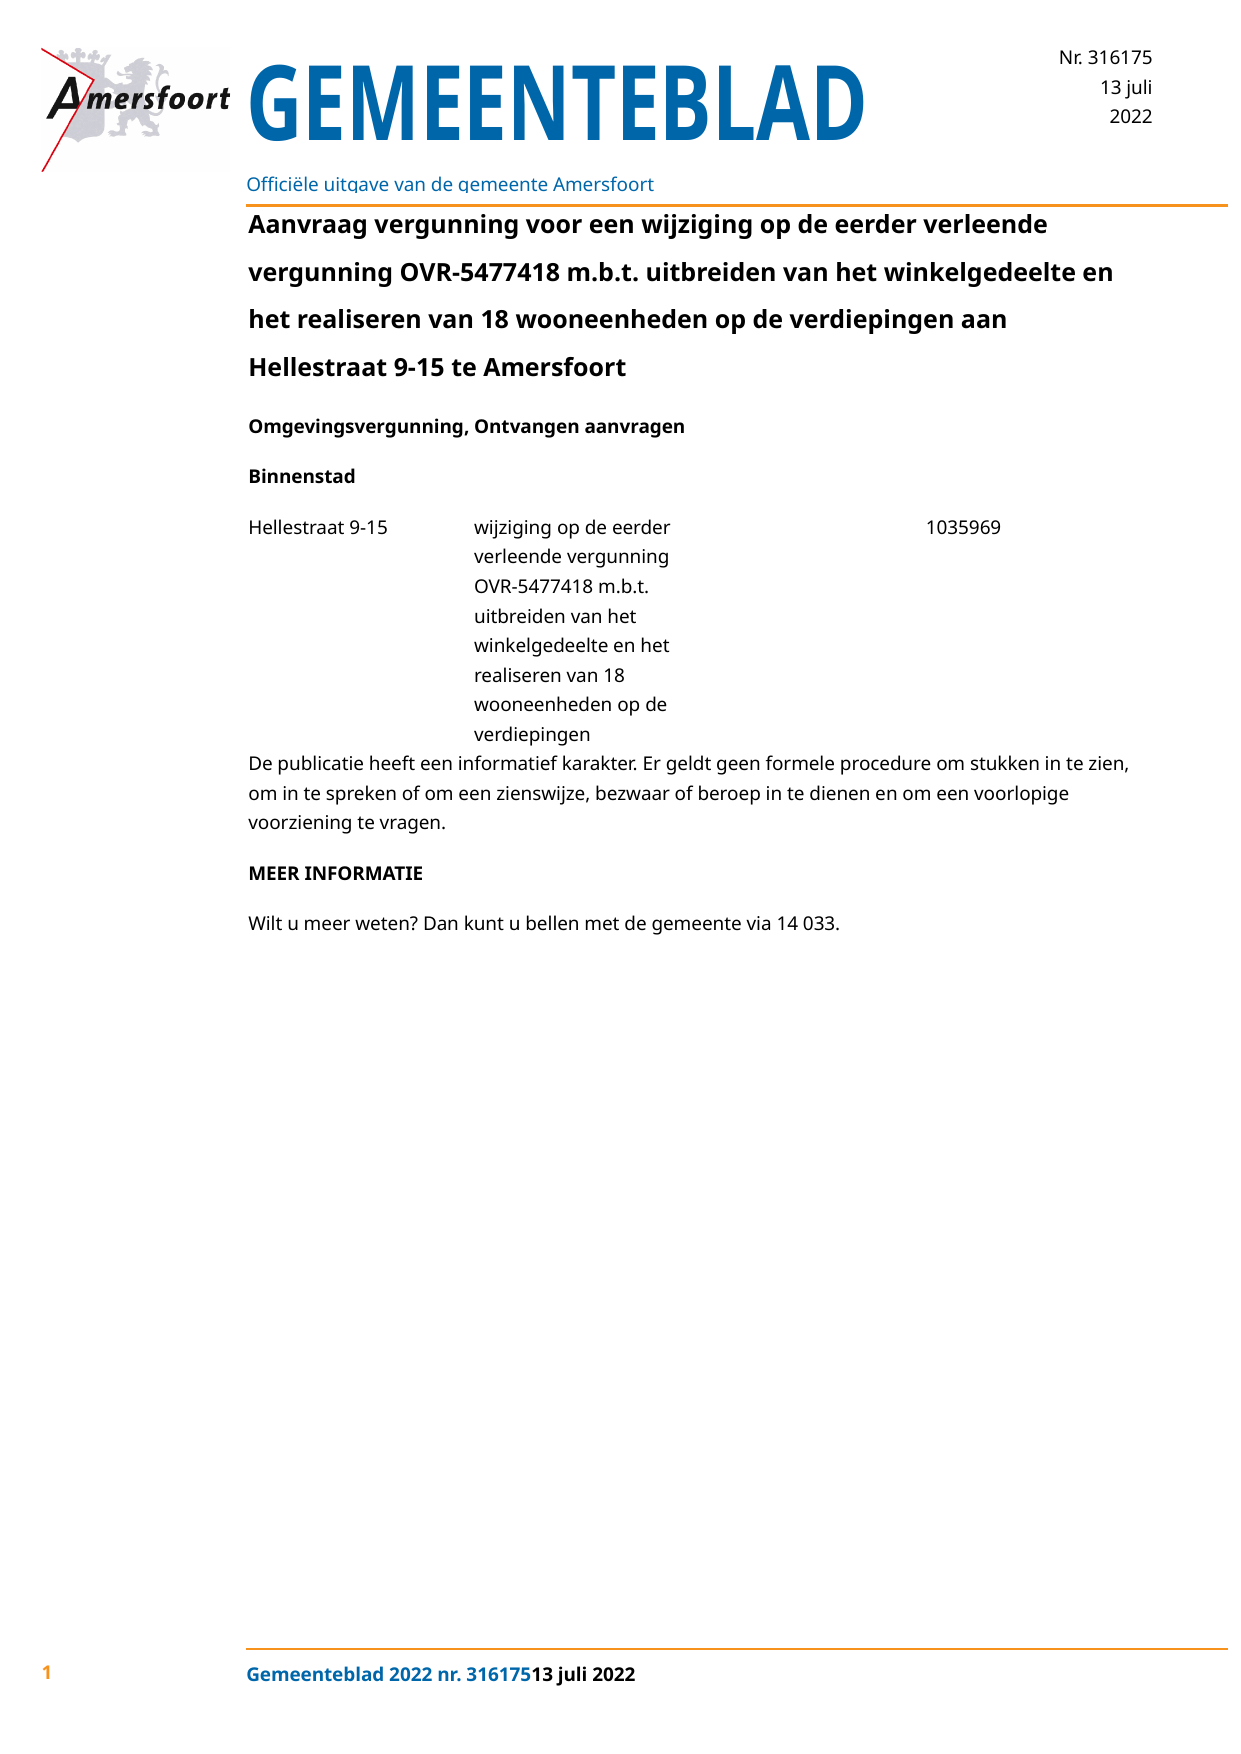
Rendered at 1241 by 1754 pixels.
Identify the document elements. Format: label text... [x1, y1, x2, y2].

text MEER INFORMATIE [248, 860, 1152, 885]
text De publicatie heeft een informatief karakter. Er geldt geen formele procedure om stukken in te zien, om in te spreken of om een zienswijze, bezwaar of beroep in te dienen en om een voorlopige voorziening te vragen. [248, 750, 1152, 835]
table_header 1035969 [926, 514, 1152, 747]
picture [41, 47, 231, 172]
table_header [700, 514, 926, 747]
text Binnenstad [248, 463, 1152, 489]
text Wilt u meer weten? Dan kunt u bellen met de gemeente via 14 033. [248, 910, 1152, 936]
table_header Hellestraat 9-15 [248, 514, 474, 747]
text Omgevingsvergunning, Ontvangen aanvragen [248, 413, 1152, 439]
table_header wijziging op de eerder verleende vergunning OVR-5477418 m.b.t. uitbreiden van het winkelgedeelte en het realiseren van 18 wooneenheden op de verdiepingen [474, 514, 700, 747]
text Aanvraag vergunning voor een wijziging op de eerder verleende vergunning OVR-5477418 m.b.t. uitbreiden van het winkelgedeelte en het realiseren van 18 wooneenheden op de verdiepingen aan Hellestraat 9-15 te Amersfoort [248, 207, 1152, 384]
